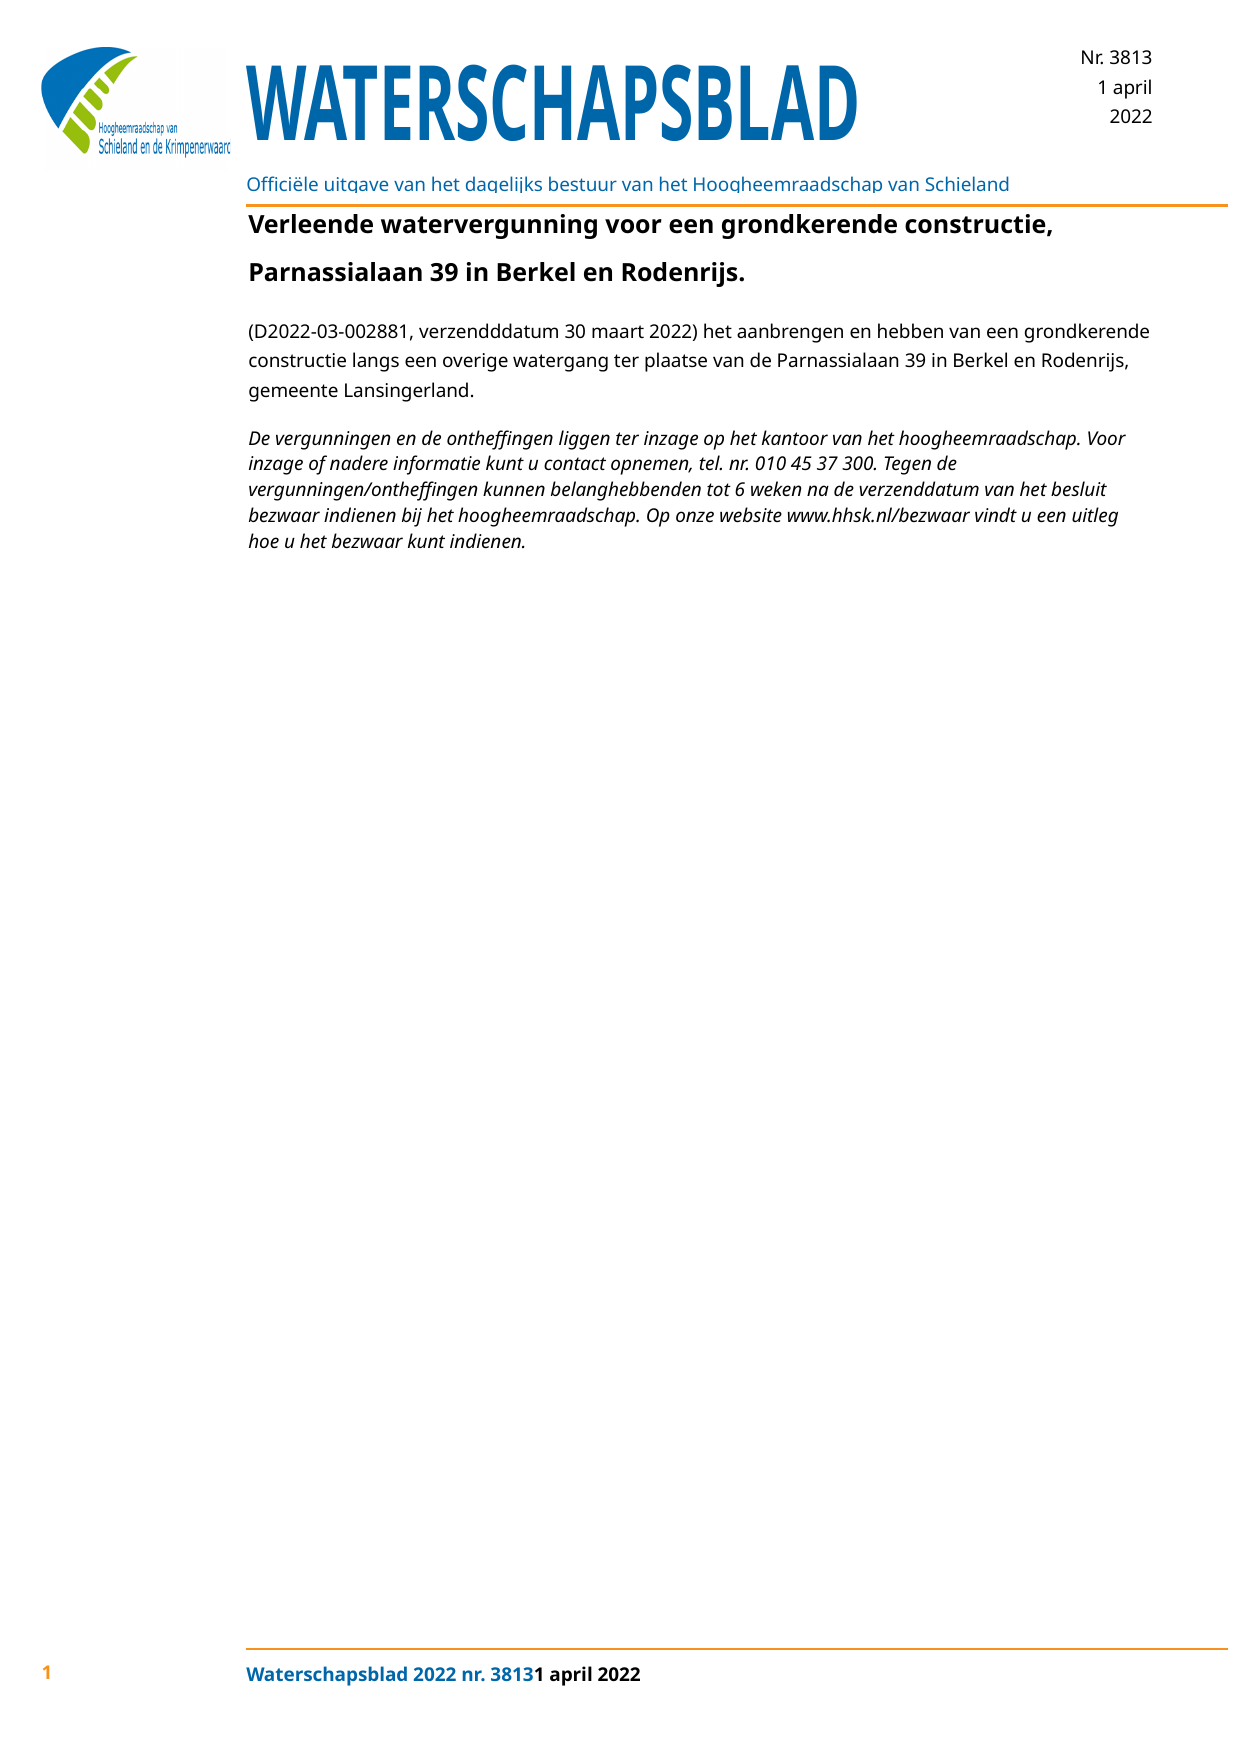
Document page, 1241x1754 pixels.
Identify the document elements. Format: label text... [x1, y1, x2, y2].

picture [41, 47, 231, 172]
text De vergunningen en de ontheffingen liggen ter inzage op het kantoor van het hoogheemraadschap. Voor inzage of nadere informatie kunt u contact opnemen, tel. nr. 010 45 37 300. Tegen de vergunningen/ontheffingen kunnen belanghebbenden tot 6 weken na de verzenddatum van het besluit bezwaar indienen bij het hoogheemraadschap. Op onze website www.hhsk.nl/bezwaar vindt u een uitleg hoe u het bezwaar kunt indienen. [248, 425, 1152, 553]
text Verleende watervergunning voor een grondkerende constructie, Parnassialaan 39 in Berkel en Rodenrijs. [248, 207, 1152, 288]
text (D2022-03-002881, verzendddatum 30 maart 2022) het aanbrengen en hebben van een grondkerende constructie langs een overige watergang ter plaatse van de Parnassialaan 39 in Berkel en Rodenrijs, gemeente Lansingerland. [248, 318, 1152, 403]
